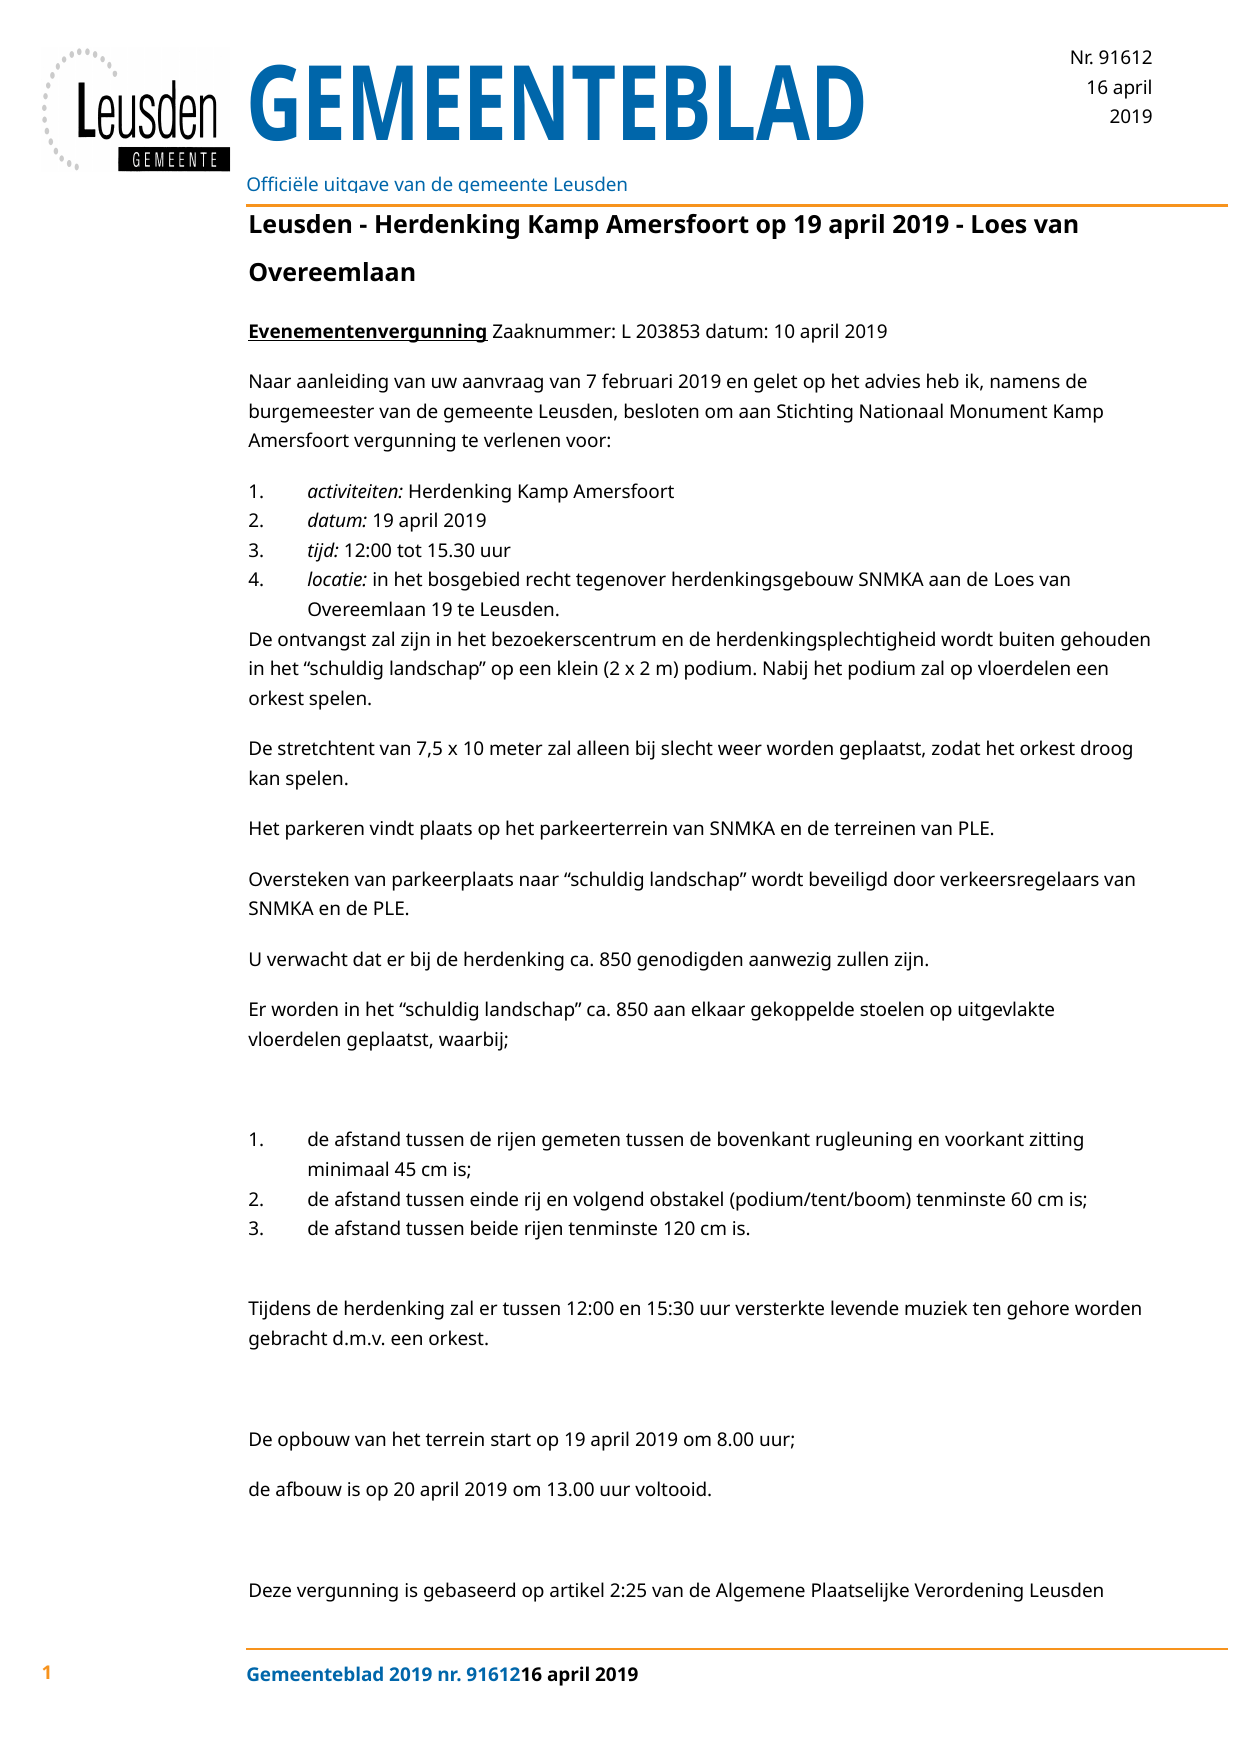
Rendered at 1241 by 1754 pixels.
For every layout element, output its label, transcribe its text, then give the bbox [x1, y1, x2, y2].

list de afstand tussen einde rij en volgend obstakel (podium/tent/boom) tenminste 60 cm is; [248, 1186, 1152, 1212]
text Er worden in het “schuldig landschap” ca. 850 aan elkaar gekoppelde stoelen op uitgevlakte vloerdelen geplaatst, waarbij; [248, 996, 1152, 1052]
text Tijdens de herdenking zal er tussen 12:00 en 15:30 uur versterkte levende muziek ten gehore worden gebracht d.m.v. een orkest. [248, 1295, 1152, 1351]
text Deze vergunning is gebaseerd op artikel 2:25 van de Algemene Plaatselijke Verordening Leusden [248, 1577, 1152, 1603]
text Leusden - Herdenking Kamp Amersfoort op 19 april 2019 - Loes van Overeemlaan [248, 207, 1152, 288]
text De ontvangst zal zijn in het bezoekerscentrum en de herdenkingsplechtigheid wordt buiten gehouden in het “schuldig landschap” op een klein (2 x 2 m) podium. Nabij het podium zal op vloerdelen een orkest spelen. [248, 626, 1152, 711]
text De opbouw van het terrein start op 19 april 2019 om 8.00 uur; [248, 1426, 1152, 1452]
text De stretchtent van 7,5 x 10 meter zal alleen bij slecht weer worden geplaatst, zodat het orkest droog kan spelen. [248, 735, 1152, 791]
text U verwacht dat er bij de herdenking ca. 850 genodigden aanwezig zullen zijn. [248, 946, 1152, 972]
text de afbouw is op 20 april 2019 om 13.00 uur voltooid. [248, 1476, 1152, 1502]
text Het parkeren vindt plaats op het parkeerterrein van SNMKA en de terreinen van PLE. [248, 815, 1152, 841]
text Naar aanleiding van uw aanvraag van 7 februari 2019 en gelet op het advies heb ik, namens de burgemeester van de gemeente Leusden, besloten om aan Stichting Nationaal Monument Kamp Amersfoort vergunning te verlenen voor: [248, 368, 1152, 453]
text Evenementenvergunning Zaaknummer: L 203853 datum: 10 april 2019 [248, 318, 1152, 344]
text Oversteken van parkeerplaats naar “schuldig landschap” wordt beveiligd door verkeersregelaars van SNMKA en de PLE. [248, 866, 1152, 921]
list locatie: in het bosgebied recht tegenover herdenkingsgebouw SNMKA aan de Loes van Overeemlaan 19 te Leusden. [248, 567, 1152, 622]
picture [41, 47, 231, 172]
list datum: 19 april 2019 [248, 507, 1152, 533]
list de afstand tussen de rijen gemeten tussen de bovenkant rugleuning en voorkant zitting minimaal 45 cm is; [248, 1127, 1152, 1182]
list activiteiten: Herdenking Kamp Amersfoort [248, 478, 1152, 504]
list tijd: 12:00 tot 15.30 uur [248, 537, 1152, 563]
list de afstand tussen beide rijen tenminste 120 cm is. [248, 1215, 1152, 1241]
